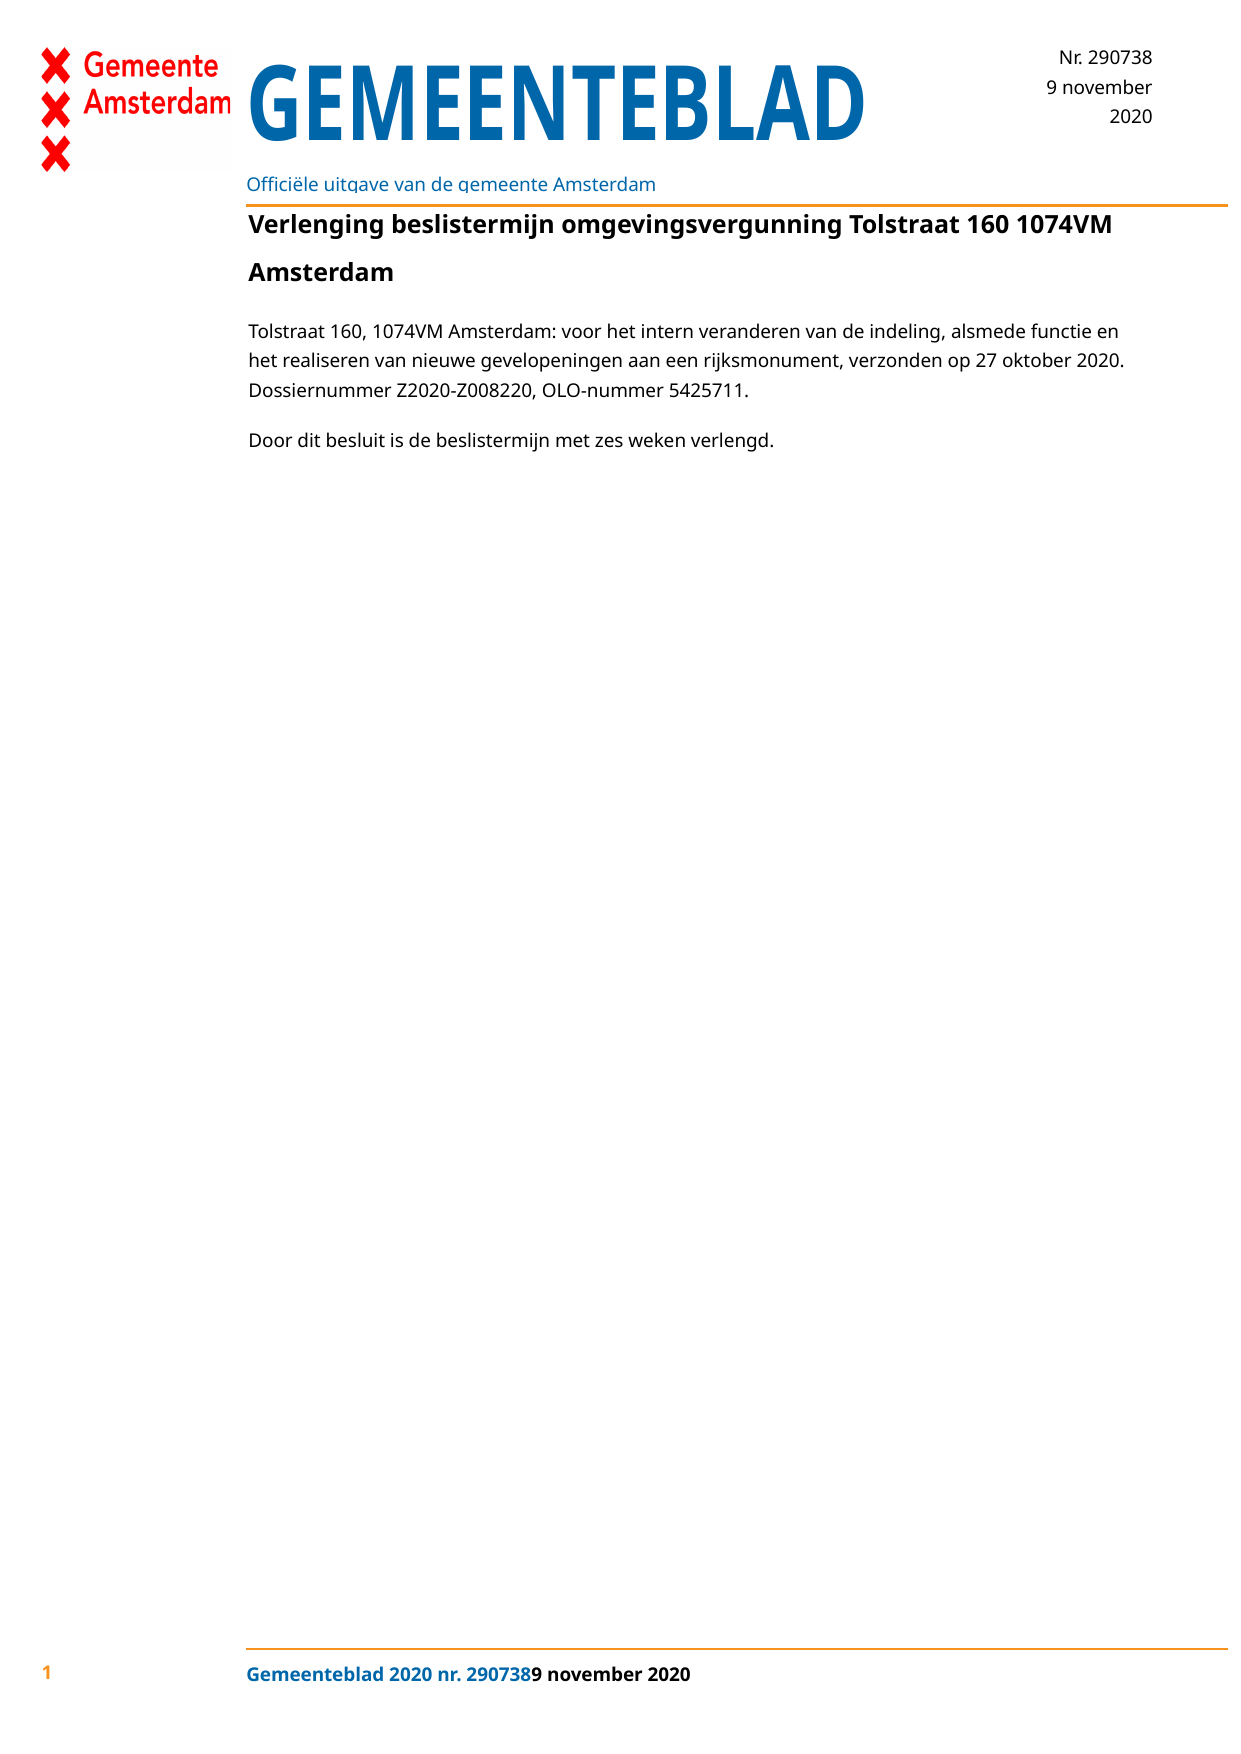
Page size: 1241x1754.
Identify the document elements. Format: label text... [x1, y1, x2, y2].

text Door dit besluit is de beslistermijn met zes weken verlengd. [248, 427, 1152, 453]
picture [41, 47, 231, 172]
text Verlenging beslistermijn omgevingsvergunning Tolstraat 160 1074VM Amsterdam [248, 207, 1152, 288]
text Tolstraat 160, 1074VM Amsterdam: voor het intern veranderen van de indeling, alsmede functie en het realiseren van nieuwe gevelopeningen aan een rijksmonument, verzonden op 27 oktober 2020. Dossiernummer Z2020-Z008220, OLO-nummer 5425711. [248, 318, 1152, 403]
